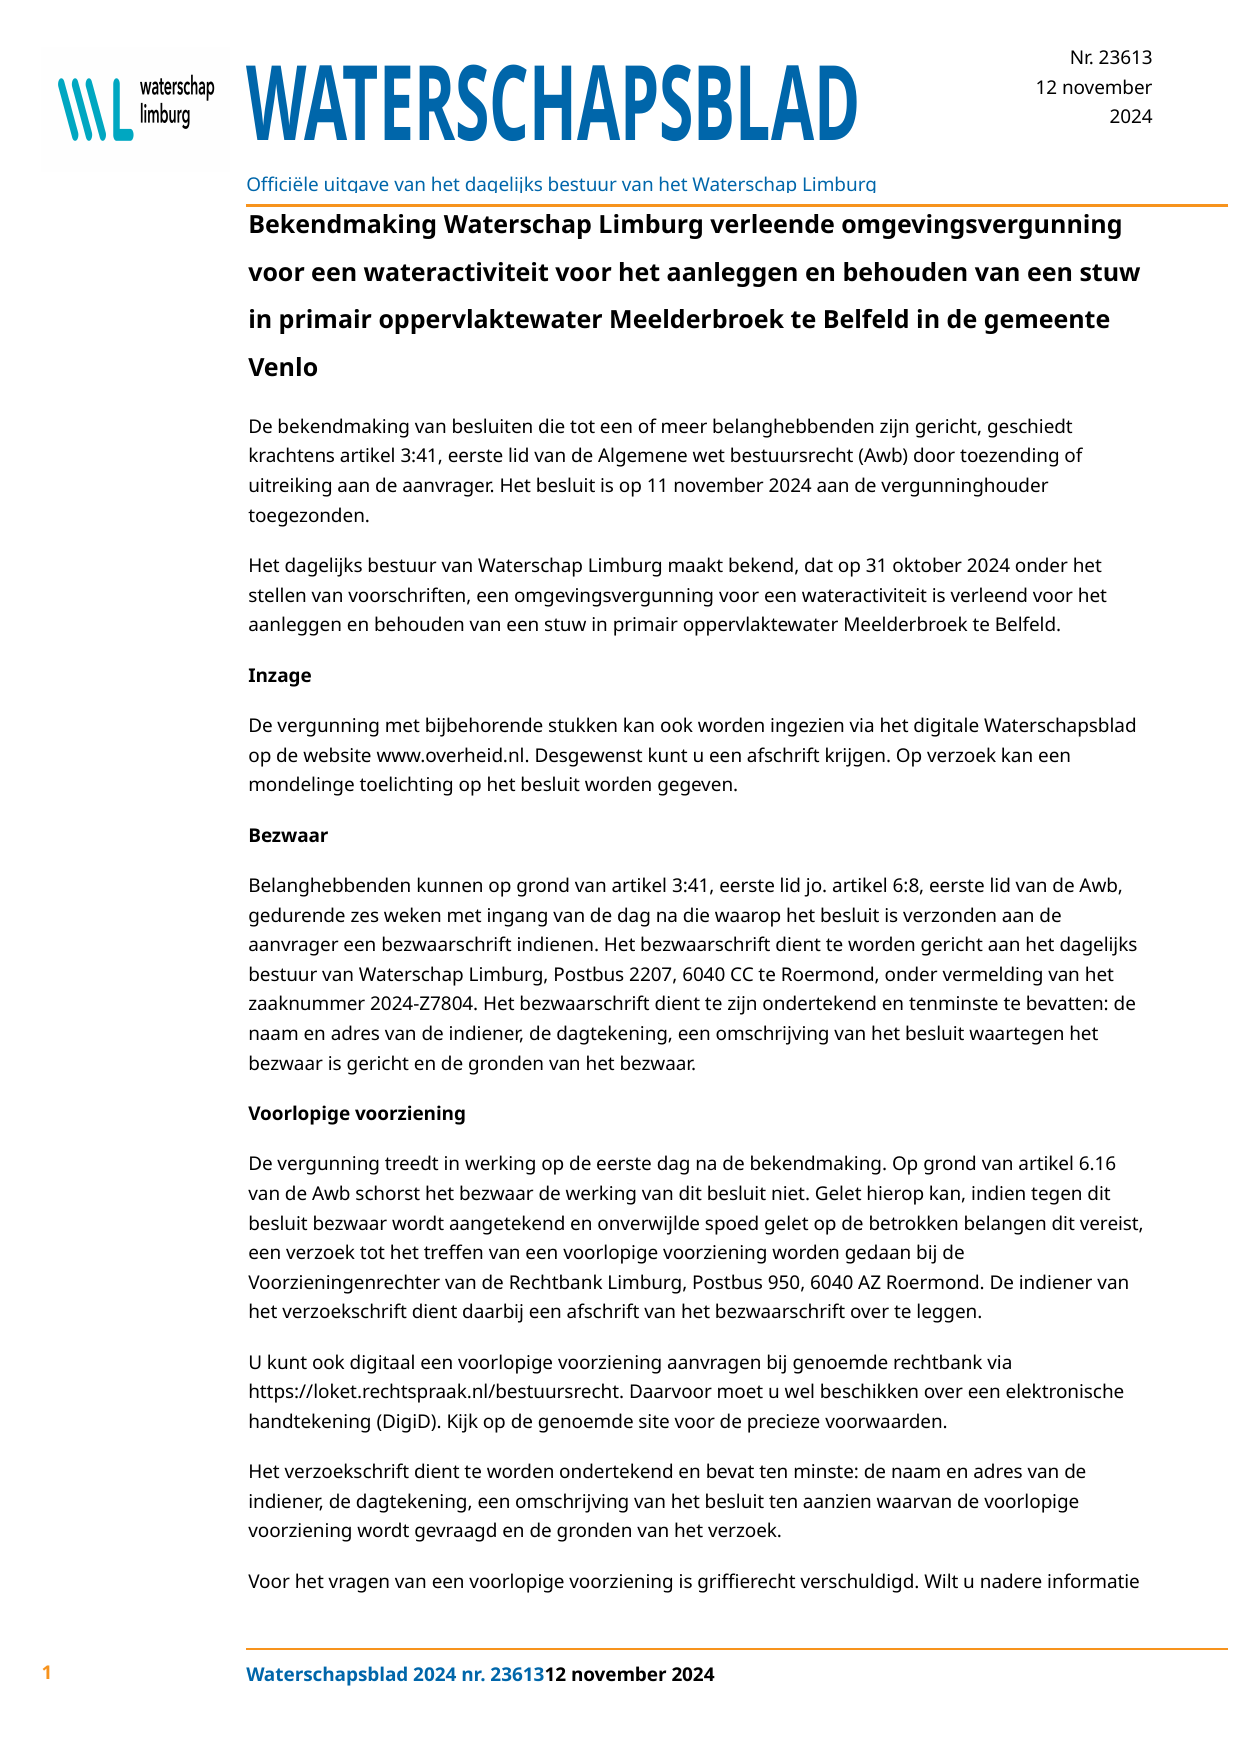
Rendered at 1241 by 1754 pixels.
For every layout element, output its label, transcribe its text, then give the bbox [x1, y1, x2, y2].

text Belanghebbenden kunnen op grond van artikel 3:41, eerste lid jo. artikel 6:8, eerste lid van de Awb, gedurende zes weken met ingang van de dag na die waarop het besluit is verzonden aan de aanvrager een bezwaarschrift indienen. Het bezwaarschrift dient te worden gericht aan het dagelijks bestuur van Waterschap Limburg, Postbus 2207, 6040 CC te Roermond, onder vermelding van het zaaknummer 2024-Z7804. Het bezwaarschrift dient te zijn ondertekend en tenminste te bevatten: de naam en adres van de indiener, de dagtekening, een omschrijving van het besluit waartegen het bezwaar is gericht en de gronden van het bezwaar. [248, 872, 1152, 1076]
text Inzage [248, 662, 1152, 688]
text U kunt ook digitaal een voorlopige voorziening aanvragen bij genoemde rechtbank via https://loket.rechtspraak.nl/bestuursrecht. Daarvoor moet u wel beschikken over een elektronische handtekening (DigiD). Kijk op de genoemde site voor de precieze voorwaarden. [248, 1349, 1152, 1434]
text Het verzoekschrift dient te worden ondertekend en bevat ten minste: de naam en adres van de indiener, de dagtekening, een omschrijving van het besluit ten aanzien waarvan de voorlopige voorziening wordt gevraagd en de gronden van het verzoek. [248, 1458, 1152, 1543]
text De bekendmaking van besluiten die tot een of meer belanghebbenden zijn gericht, geschiedt krachtens artikel 3:41, eerste lid van de Algemene wet bestuursrecht (Awb) door toezending of uitreiking aan de aanvrager. Het besluit is op 11 november 2024 aan de vergunninghouder toegezonden. [248, 413, 1152, 528]
picture [41, 47, 231, 172]
text De vergunning met bijbehorende stukken kan ook worden ingezien via het digitale Waterschapsblad op de website www.overheid.nl. Desgewenst kunt u een afschrift krijgen. Op verzoek kan een mondelinge toelichting op het besluit worden gegeven. [248, 712, 1152, 797]
text Het dagelijks bestuur van Waterschap Limburg maakt bekend, dat op 31 oktober 2024 onder het stellen van voorschriften, een omgevingsvergunning voor een wateractiviteit is verleend voor het aanleggen en behouden van een stuw in primair oppervlaktewater Meelderbroek te Belfeld. [248, 552, 1152, 637]
text De vergunning treedt in werking op de eerste dag na de bekendmaking. Op grond van artikel 6.16 van de Awb schorst het bezwaar de werking van dit besluit niet. Gelet hierop kan, indien tegen dit besluit bezwaar wordt aangetekend en onverwijlde spoed gelet op de betrokken belangen dit vereist, een verzoek tot het treffen van een voorlopige voorziening worden gedaan bij de Voorzieningenrechter van de Rechtbank Limburg, Postbus 950, 6040 AZ Roermond. De indiener van het verzoekschrift dient daarbij een afschrift van het bezwaarschrift over te leggen. [248, 1151, 1152, 1324]
text Bezwaar [248, 822, 1152, 848]
text Voor het vragen van een voorlopige voorziening is griffierecht verschuldigd. Wilt u nadere informatie [248, 1568, 1152, 1594]
text Bekendmaking Waterschap Limburg verleende omgevingsvergunning voor een wateractiviteit voor het aanleggen en behouden van een stuw in primair oppervlaktewater Meelderbroek te Belfeld in de gemeente Venlo [248, 207, 1152, 384]
text Voorlopige voorziening [248, 1100, 1152, 1126]
